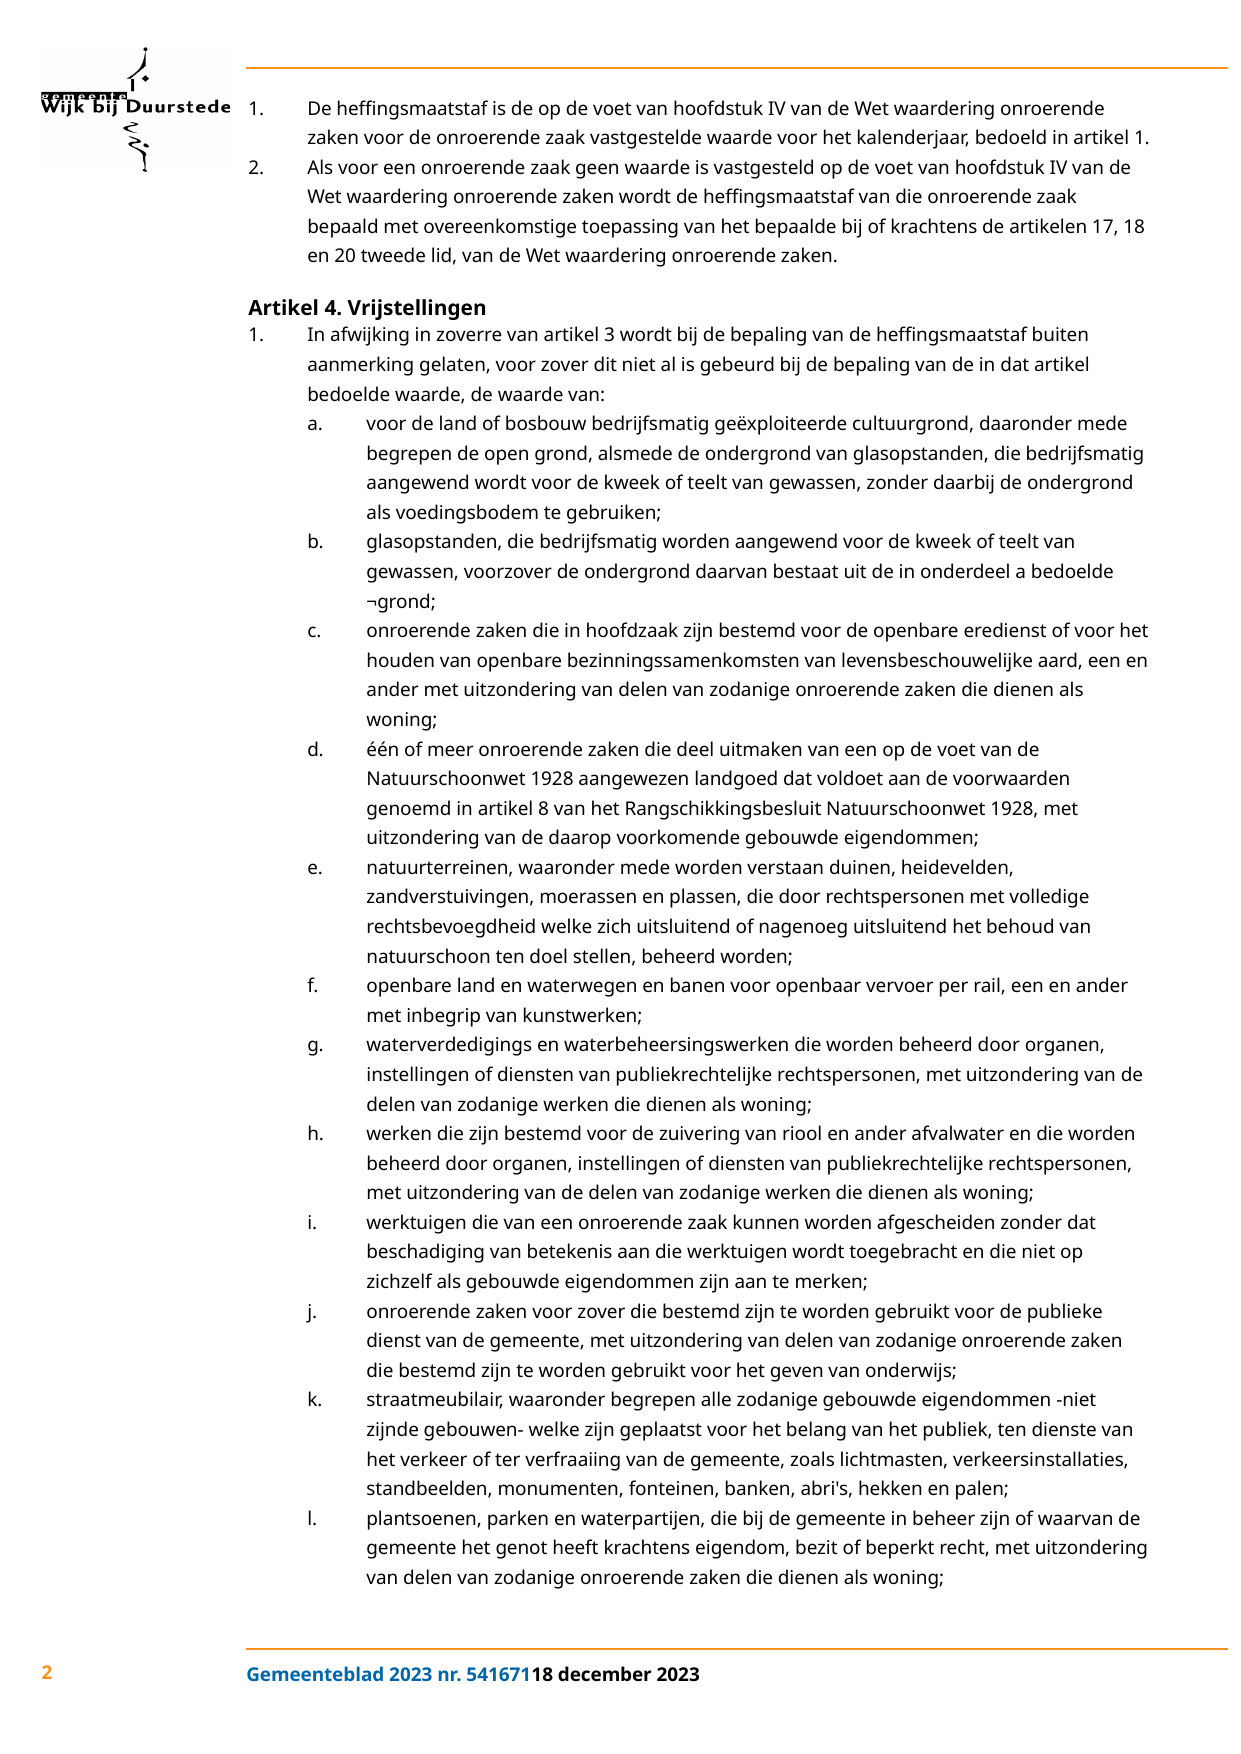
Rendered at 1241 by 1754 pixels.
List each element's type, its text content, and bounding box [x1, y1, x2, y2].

list onroerende zaken die in hoofdzaak zijn bestemd voor de openbare eredienst of voor het houden van openbare bezinningssamenkomsten van levensbeschouwelijke aard, een en ander met uitzondering van delen van zodanige onroerende zaken die dienen als woning; [307, 617, 1152, 732]
list voor de land of bosbouw bedrijfsmatig geëxploiteerde cultuurgrond, daaronder mede begrepen de open grond, alsmede de ondergrond van glasopstanden, die bedrijfsmatig aangewend wordt voor de kweek of teelt van gewassen, zonder daarbij de ondergrond als voedingsbodem te gebruiken; [307, 410, 1152, 525]
list Als voor een onroerende zaak geen waarde is vastgesteld op de voet van hoofdstuk IV van de Wet waardering onroerende zaken wordt de heffingsmaatstaf van die onroerende zaak bepaald met overeenkomstige toepassing van het bepaalde bij of krachtens de artikelen 17, 18 en 20 tweede lid, van de Wet waardering onroerende zaken. [248, 154, 1152, 268]
list In afwijking in zoverre van artikel 3 wordt bij de bepaling van de heffingsmaatstaf buiten aanmerking gelaten, voor zover dit niet al is gebeurd bij de bepaling van de in dat artikel bedoelde waarde, de waarde van: [248, 322, 1152, 406]
text Artikel 4. Vrijstellingen [248, 293, 1152, 322]
list werken die zijn bestemd voor de zuivering van riool en ander afvalwater en die worden beheerd door organen, instellingen of diensten van publiekrechtelijke rechtspersonen, met uitzondering van de delen van zodanige werken die dienen als woning; [307, 1120, 1152, 1205]
list glasopstanden, die bedrijfsmatig worden aangewend voor de kweek of teelt van gewassen, voorzover de ondergrond daarvan bestaat uit de in onderdeel a bedoelde ¬grond; [307, 529, 1152, 613]
list De heffingsmaatstaf is de op de voet van hoofdstuk IV van de Wet waardering onroerende zaken voor de onroerende zaak vastgestelde waarde voor het kalenderjaar, bedoeld in artikel 1. [248, 95, 1152, 150]
list werktuigen die van een onroerende zaak kunnen worden afgescheiden zonder dat beschadiging van betekenis aan die werktuigen wordt toegebracht en die niet op zichzelf als gebouwde eigendommen zijn aan te merken; [307, 1209, 1152, 1294]
picture [41, 47, 231, 172]
list straatmeubilair, waaronder begrepen alle zodanige gebouwde eigendommen -niet zijnde gebouwen- welke zijn geplaatst voor het belang van het publiek, ten dienste van het verkeer of ter verfraaiing van de gemeente, zoals lichtmasten, verkeersinstallaties, standbeelden, monumenten, fonteinen, banken, abri's, hekken en palen; [307, 1387, 1152, 1501]
list natuurterreinen, waaronder mede worden verstaan duinen, heidevelden, zandverstuivingen, moerassen en plassen, die door rechtspersonen met volledige rechtsbevoegdheid welke zich uitsluitend of nagenoeg uitsluitend het behoud van natuurschoon ten doel stellen, beheerd worden; [307, 854, 1152, 968]
list plantsoenen, parken en waterpartijen, die bij de gemeente in beheer zijn of waarvan de gemeente het genot heeft krachtens eigendom, bezit of beperkt recht, met uitzondering van delen van zodanige onroerende zaken die dienen als woning; [307, 1505, 1152, 1590]
list waterverdedigings en waterbeheersingswerken die worden beheerd door organen, instellingen of diensten van publiekrechtelijke rechtspersonen, met uitzondering van de delen van zodanige werken die dienen als woning; [307, 1032, 1152, 1116]
list onroerende zaken voor zover die bestemd zijn te worden gebruikt voor de publieke dienst van de gemeente, met uitzondering van delen van zodanige onroerende zaken die bestemd zijn te worden gebruikt voor het geven van onderwijs; [307, 1298, 1152, 1383]
list openbare land en waterwegen en banen voor openbaar vervoer per rail, een en ander met inbegrip van kunstwerken; [307, 972, 1152, 1028]
list één of meer onroerende zaken die deel uitmaken van een op de voet van de Natuurschoonwet 1928 aangewezen landgoed dat voldoet aan de voorwaarden genoemd in artikel 8 van het Rangschikkingsbesluit Natuurschoonwet 1928, met uitzondering van de daarop voorkomende gebouwde eigendommen; [307, 736, 1152, 850]
